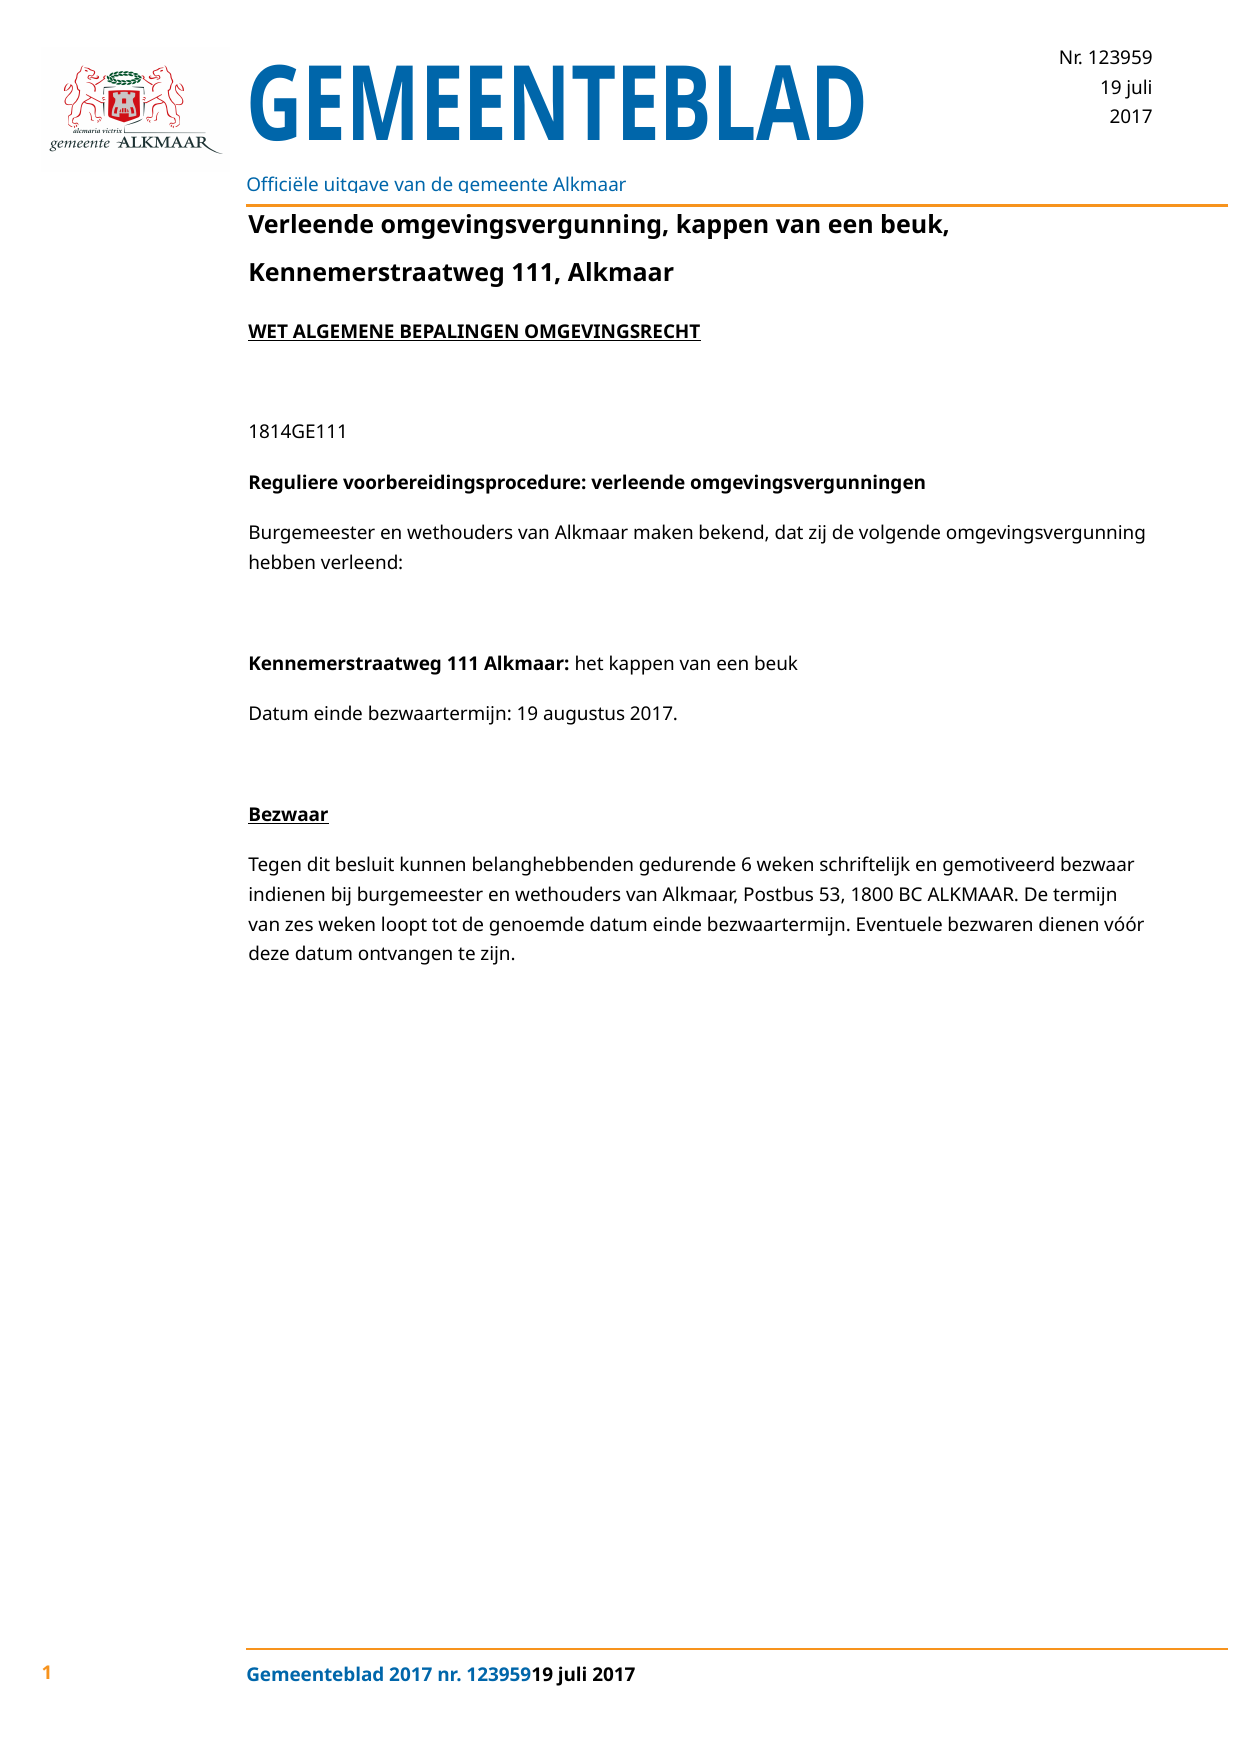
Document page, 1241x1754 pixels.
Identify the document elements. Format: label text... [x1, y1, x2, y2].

text Reguliere voorbereidingsprocedure: verleende omgevingsvergunningen [248, 469, 1152, 495]
text Datum einde bezwaartermijn: 19 augustus 2017. [248, 700, 1152, 726]
text Bezwaar [248, 801, 1152, 827]
text WET ALGEMENE BEPALINGEN OMGEVINGSRECHT [248, 318, 1152, 344]
text Burgemeester en wethouders van Alkmaar maken bekend, dat zij de volgende omgevingsvergunning hebben verleend: [248, 519, 1152, 575]
text Verleende omgevingsvergunning, kappen van een beuk, Kennemerstraatweg 111, Alkmaar [248, 207, 1152, 288]
text Kennemerstraatweg 111 Alkmaar: het kappen van een beuk [248, 650, 1152, 676]
text 1814GE111 [248, 419, 1152, 444]
picture [41, 47, 231, 172]
text Tegen dit besluit kunnen belanghebbenden gedurende 6 weken schriftelijk en gemotiveerd bezwaar indienen bij burgemeester en wethouders van Alkmaar, Postbus 53, 1800 BC ALKMAAR. De termijn van zes weken loopt tot de genoemde datum einde bezwaartermijn. Eventuele bezwaren dienen vóór deze datum ontvangen te zijn. [248, 852, 1152, 966]
